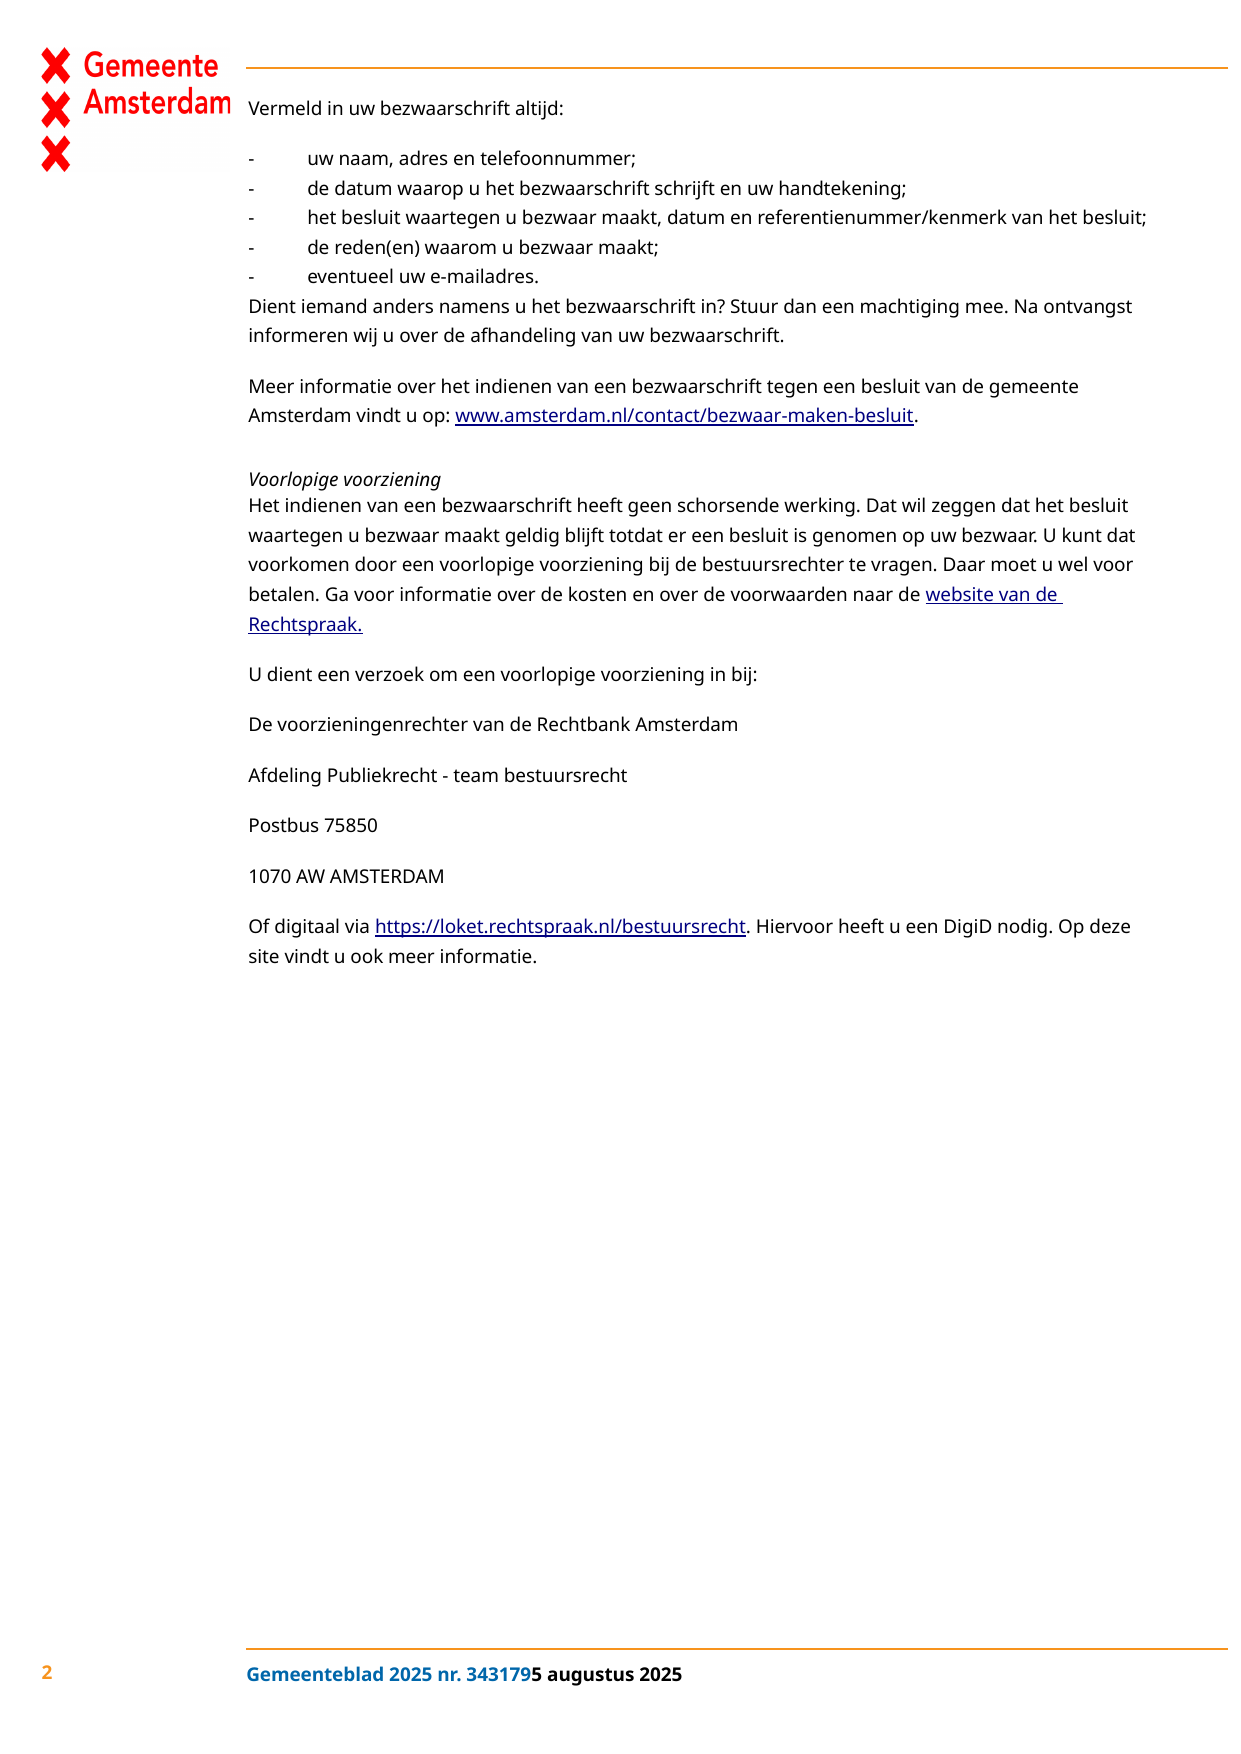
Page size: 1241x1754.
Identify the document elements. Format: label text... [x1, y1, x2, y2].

list de reden(en) waarom u bezwaar maakt; [248, 234, 1152, 260]
text Postbus 75850 [248, 812, 1152, 838]
text Dient iemand anders namens u het bezwaarschrift in? Stuur dan een machtiging mee. Na ontvangst informeren wij u over de afhandeling van uw bezwaarschrift. [248, 293, 1152, 348]
list de datum waarop u het bezwaarschrift schrijft en uw handtekening; [248, 175, 1152, 201]
list uw naam, adres en telefoonnummer; [248, 145, 1152, 171]
text 1070 AW AMSTERDAM [248, 863, 1152, 888]
text Meer informatie over het indienen van een bezwaarschrift tegen een besluit van de gemeente Amsterdam vindt u op: www.amsterdam.nl/contact/bezwaar-maken-besluit. [248, 373, 1152, 428]
text De voorzieningenrechter van de Rechtbank Amsterdam [248, 712, 1152, 737]
text Afdeling Publiekrecht - team bestuursrecht [248, 762, 1152, 788]
text U dient een verzoek om een voorlopige voorziening in bij: [248, 661, 1152, 687]
text Of digitaal via https://loket.rechtspraak.nl/bestuursrecht. Hiervoor heeft u een DigiD nodig. Op deze site vindt u ook meer informatie. [248, 913, 1152, 968]
text Het indienen van een bezwaarschrift heeft geen schorsende werking. Dat wil zeggen dat het besluit waartegen u bezwaar maakt geldig blijft totdat er een besluit is genomen op uw bezwaar. U kunt dat voorkomen door een voorlopige voorziening bij de bestuursrechter te vragen. Daar moet u wel voor betalen. Ga voor informatie over de kosten en over de voorwaarden naar de website van de Rechtspraak. [248, 492, 1152, 636]
text Vermeld in uw bezwaarschrift altijd: [248, 95, 1152, 121]
text Voorlopige voorziening [248, 467, 1152, 492]
picture [41, 47, 231, 172]
list het besluit waartegen u bezwaar maakt, datum en referentienummer/kenmerk van het besluit; [248, 204, 1152, 230]
list eventueel uw e-mailadres. [248, 263, 1152, 289]
